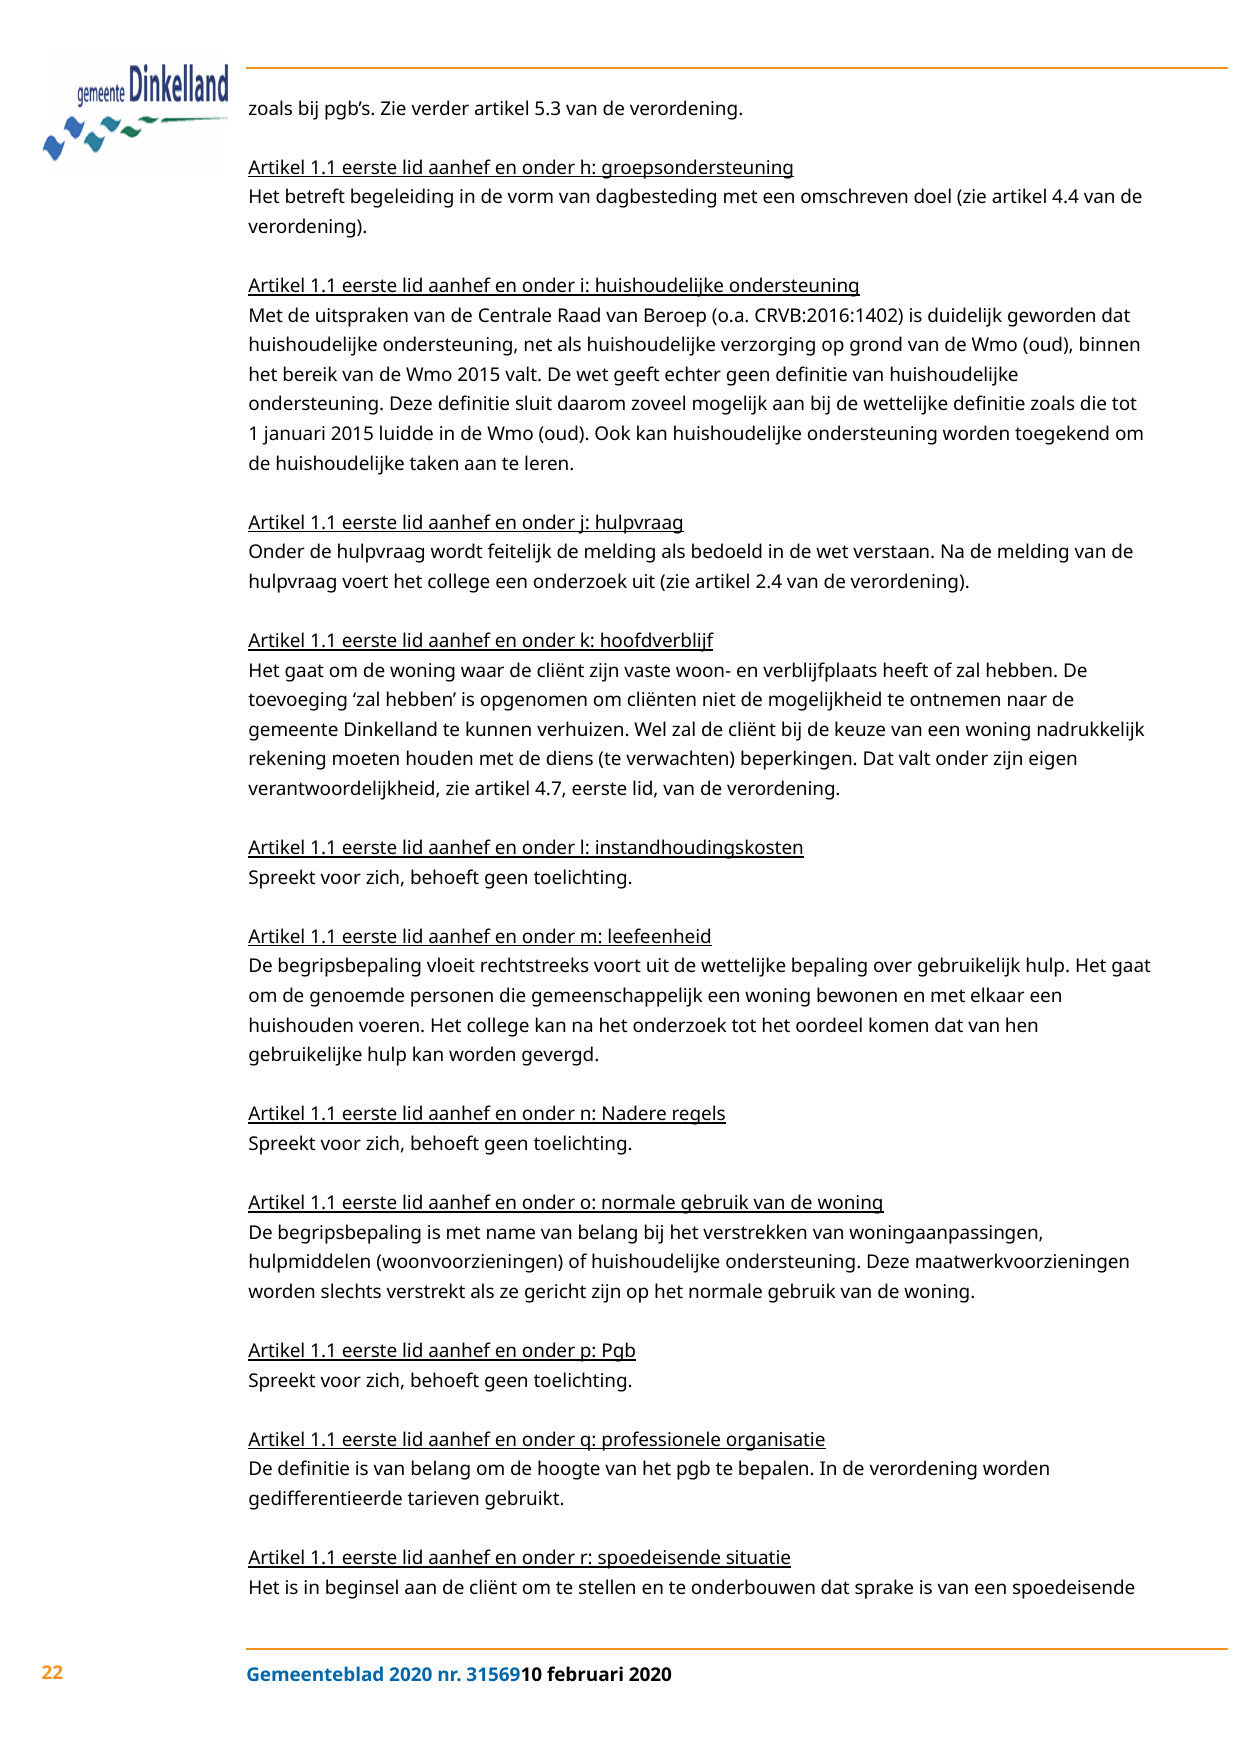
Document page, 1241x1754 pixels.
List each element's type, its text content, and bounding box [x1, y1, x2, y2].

text zoals bij pgb’s. Zie verder artikel 5.3 van de verordening. [248, 95, 1152, 121]
text Spreekt voor zich, behoeft geen toelichting. [248, 1367, 1152, 1393]
text Het gaat om de woning waar de cliënt zijn vaste woon- en verblijfplaats heeft of zal hebben. De toevoeging ‘zal hebben’ is opgenomen om cliënten niet de mogelijkheid te ontnemen naar de gemeente Dinkelland te kunnen verhuizen. Wel zal de cliënt bij de keuze van een woning nadrukkelijk rekening moeten houden met de diens (te verwachten) beperkingen. Dat valt onder zijn eigen verantwoordelijkheid, zie artikel 4.7, eerste lid, van de verordening. [248, 657, 1152, 801]
text De definitie is van belang om de hoogte van het pgb te bepalen. In de verordening worden gedifferentieerde tarieven gebruikt. [248, 1456, 1152, 1511]
text De begripsbepaling vloeit rechtstreeks voort uit de wettelijke bepaling over gebruikelijk hulp. Het gaat om de genoemde personen die gemeenschappelijk een woning bewonen en met elkaar een huishouden voeren. Het college kan na het onderzoek tot het oordeel komen dat van hen gebruikelijke hulp kan worden gevergd. [248, 953, 1152, 1067]
text Onder de hulpvraag wordt feitelijk de melding als bedoeld in de wet verstaan. Na de melding van de hulpvraag voert het college een onderzoek uit (zie artikel 2.4 van de verordening). [248, 538, 1152, 594]
text Spreekt voor zich, behoeft geen toelichting. [248, 1130, 1152, 1156]
text Het betreft begeleiding in de vorm van dagbesteding met een omschreven doel (zie artikel 4.4 van de verordening). [248, 183, 1152, 239]
text Artikel 1.1 eerste lid aanhef en onder o: normale gebruik van de woning [248, 1189, 1152, 1215]
text De begripsbepaling is met name van belang bij het verstrekken van woningaanpassingen, hulpmiddelen (woonvoorzieningen) of huishoudelijke ondersteuning. Deze maatwerkvoorzieningen worden slechts verstrekt als ze gericht zijn op het normale gebruik van de woning. [248, 1219, 1152, 1304]
text Artikel 1.1 eerste lid aanhef en onder q: professionele organisatie [248, 1426, 1152, 1452]
text Artikel 1.1 eerste lid aanhef en onder j: hulpvraag [248, 509, 1152, 535]
text Artikel 1.1 eerste lid aanhef en onder n: Nadere regels [248, 1101, 1152, 1126]
text Artikel 1.1 eerste lid aanhef en onder p: Pgb [248, 1337, 1152, 1363]
text Artikel 1.1 eerste lid aanhef en onder l: instandhoudingskosten [248, 834, 1152, 860]
text Artikel 1.1 eerste lid aanhef en onder r: spoedeisende situatie [248, 1544, 1152, 1570]
text Het is in beginsel aan de cliënt om te stellen en te onderbouwen dat sprake is van een spoedeisende [248, 1574, 1152, 1600]
text Artikel 1.1 eerste lid aanhef en onder k: hoofdverblijf [248, 627, 1152, 653]
text Met de uitspraken van de Centrale Raad van Beroep (o.a. CRVB:2016:1402) is duidelijk geworden dat huishoudelijke ondersteuning, net als huishoudelijke verzorging op grond van de Wmo (oud), binnen het bereik van de Wmo 2015 valt. De wet geeft echter geen definitie van huishoudelijke ondersteuning. Deze definitie sluit daarom zoveel mogelijk aan bij de wettelijke definitie zoals die tot 1 januari 2015 luidde in de Wmo (oud). Ook kan huishoudelijke ondersteuning worden toegekend om de huishoudelijke taken aan te leren. [248, 302, 1152, 476]
text Artikel 1.1 eerste lid aanhef en onder h: groepsondersteuning [248, 154, 1152, 180]
picture [41, 47, 231, 172]
text Artikel 1.1 eerste lid aanhef en onder i: huishoudelijke ondersteuning [248, 272, 1152, 298]
text Artikel 1.1 eerste lid aanhef en onder m: leefeenheid [248, 923, 1152, 949]
text Spreekt voor zich, behoeft geen toelichting. [248, 864, 1152, 890]
